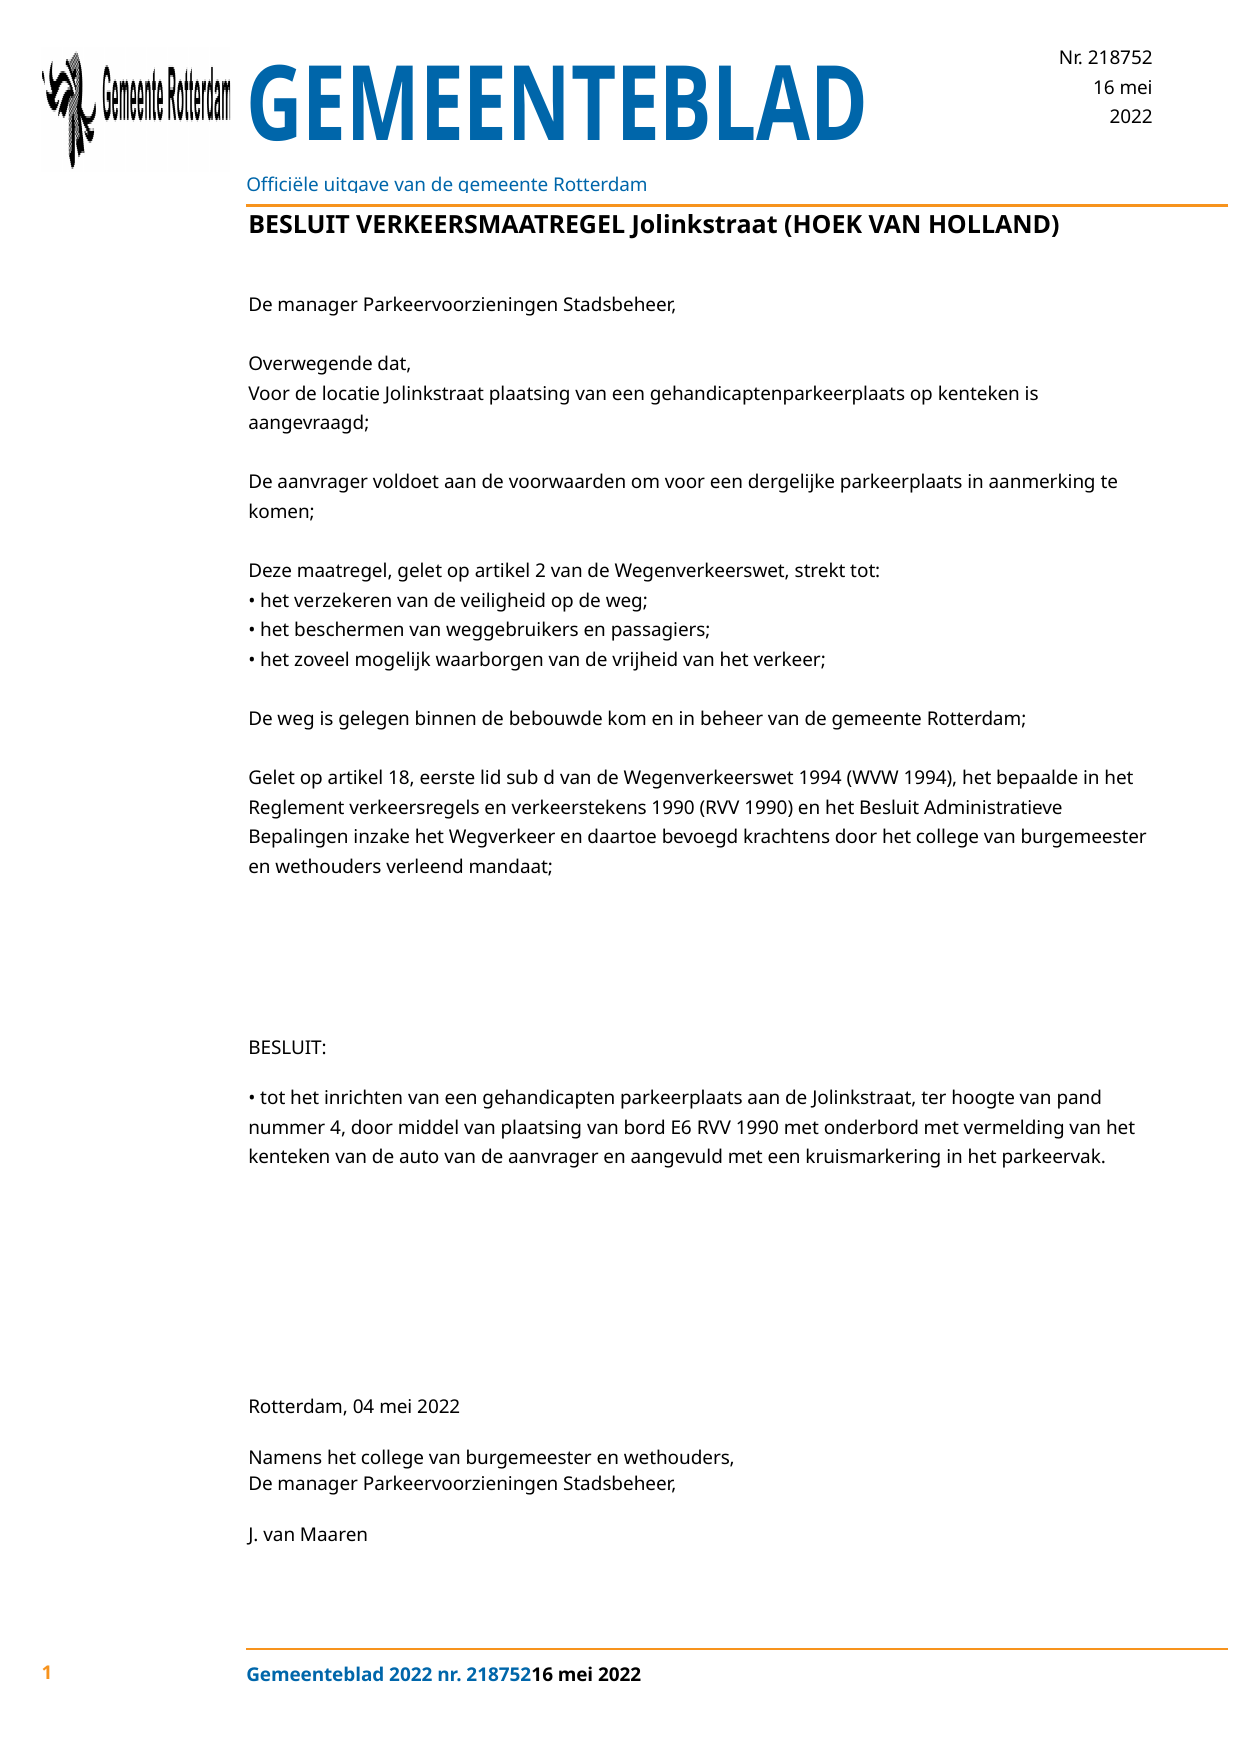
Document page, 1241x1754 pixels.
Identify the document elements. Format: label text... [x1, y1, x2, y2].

text De manager Parkeervoorzieningen Stadsbeheer, [248, 291, 1152, 317]
text De weg is gelegen binnen de bebouwde kom en in beheer van de gemeente Rotterdam; [248, 705, 1152, 731]
text J. van Maaren [248, 1522, 1152, 1547]
text Voor de locatie Jolinkstraat plaatsing van een gehandicaptenparkeerplaats op kenteken is aangevraagd; [248, 380, 1152, 435]
text • het verzekeren van de veiligheid op de weg; [248, 587, 1152, 613]
text Gelet op artikel 18, eerste lid sub d van de Wegenverkeerswet 1994 (WVW 1994), het bepaalde in het Reglement verkeersregels en verkeerstekens 1990 (RVV 1990) en het Besluit Administratieve Bepalingen inzake het Wegverkeer en daartoe bevoegd krachtens door het college van burgemeester en wethouders verleend mandaat; [248, 764, 1152, 879]
text Rotterdam, 04 mei 2022 [248, 1393, 1152, 1419]
text Overwegende dat, [248, 350, 1152, 376]
text De manager Parkeervoorzieningen Stadsbeheer, [248, 1470, 1152, 1496]
text De aanvrager voldoet aan de voorwaarden om voor een dergelijke parkeerplaats in aanmerking te komen; [248, 468, 1152, 524]
text • tot het inrichten van een gehandicapten parkeerplaats aan de Jolinkstraat, ter hoogte van pand nummer 4, door middel van plaatsing van bord E6 RVV 1990 met onderbord met vermelding van het kenteken van de auto van de aanvrager en aangevuld met een kruismarkering in het parkeervak. [248, 1084, 1152, 1169]
text Deze maatregel, gelet op artikel 2 van de Wegenverkeerswet, strekt tot: [248, 557, 1152, 583]
text BESLUIT VERKEERSMAATREGEL Jolinkstraat (HOEK VAN HOLLAND) [248, 207, 1152, 241]
text Namens het college van burgemeester en wethouders, [248, 1444, 1152, 1470]
text • het beschermen van weggebruikers en passagiers; [248, 616, 1152, 642]
text • het zoveel mogelijk waarborgen van de vrijheid van het verkeer; [248, 646, 1152, 672]
picture [41, 47, 231, 172]
text BESLUIT: [248, 1034, 1152, 1060]
